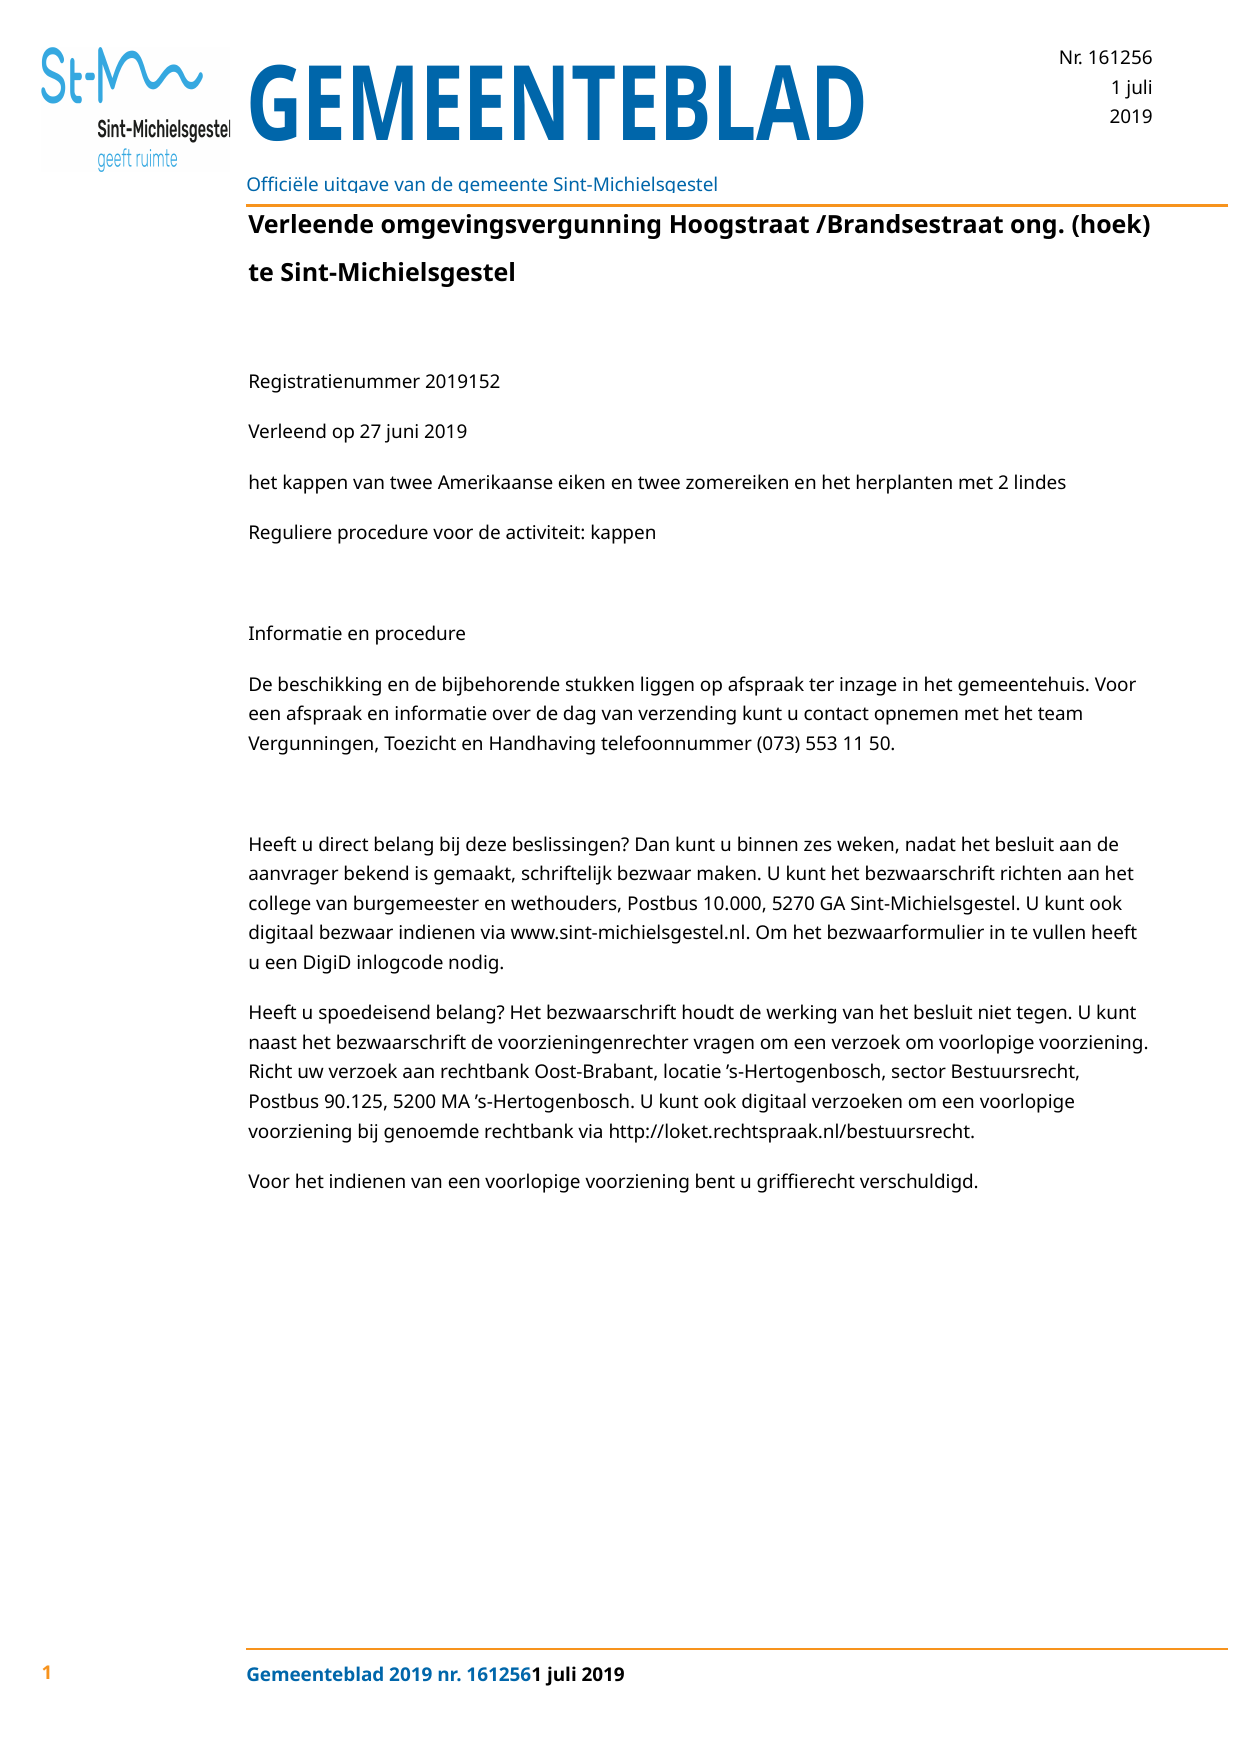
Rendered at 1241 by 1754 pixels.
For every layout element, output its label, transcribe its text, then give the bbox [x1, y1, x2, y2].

text Verleende omgevingsvergunning Hoogstraat /Brandsestraat ong. (hoek) te Sint-Michielsgestel [248, 207, 1152, 288]
picture [41, 47, 231, 172]
text Registratienummer 2019152 [248, 368, 1152, 394]
text Heeft u direct belang bij deze beslissingen? Dan kunt u binnen zes weken, nadat het besluit aan de aanvrager bekend is gemaakt, schriftelijk bezwaar maken. U kunt het bezwaarschrift richten aan het college van burgemeester en wethouders, Postbus 10.000, 5270 GA Sint-Michielsgestel. U kunt ook digitaal bezwaar indienen via www.sint-michielsgestel.nl. Om het bezwaarformulier in te vullen heeft u een DigiD inlogcode nodig. [248, 831, 1152, 975]
text De beschikking en de bijbehorende stukken liggen op afspraak ter inzage in het gemeentehuis. Voor een afspraak en informatie over de dag van verzending kunt u contact opnemen met het team Vergunningen, Toezicht en Handhaving telefoonnummer (073) 553 11 50. [248, 671, 1152, 756]
text Reguliere procedure voor de activiteit: kappen [248, 519, 1152, 545]
text Verleend op 27 juni 2019 [248, 419, 1152, 444]
text Informatie en procedure [248, 620, 1152, 646]
text Heeft u spoedeisend belang? Het bezwaarschrift houdt de werking van het besluit niet tegen. U kunt naast het bezwaarschrift de voorzieningenrechter vragen om een verzoek om voorlopige voorziening. Richt uw verzoek aan rechtbank Oost-Brabant, locatie ’s-Hertogenbosch, sector Bestuursrecht, Postbus 90.125, 5200 MA ’s-Hertogenbosch. U kunt ook digitaal verzoeken om een voorlopige voorziening bij genoemde rechtbank via http://loket.rechtspraak.nl/bestuursrecht. [248, 999, 1152, 1144]
text het kappen van twee Amerikaanse eiken en twee zomereiken en het herplanten met 2 lindes [248, 469, 1152, 495]
text Voor het indienen van een voorlopige voorziening bent u griffierecht verschuldigd. [248, 1168, 1152, 1194]
